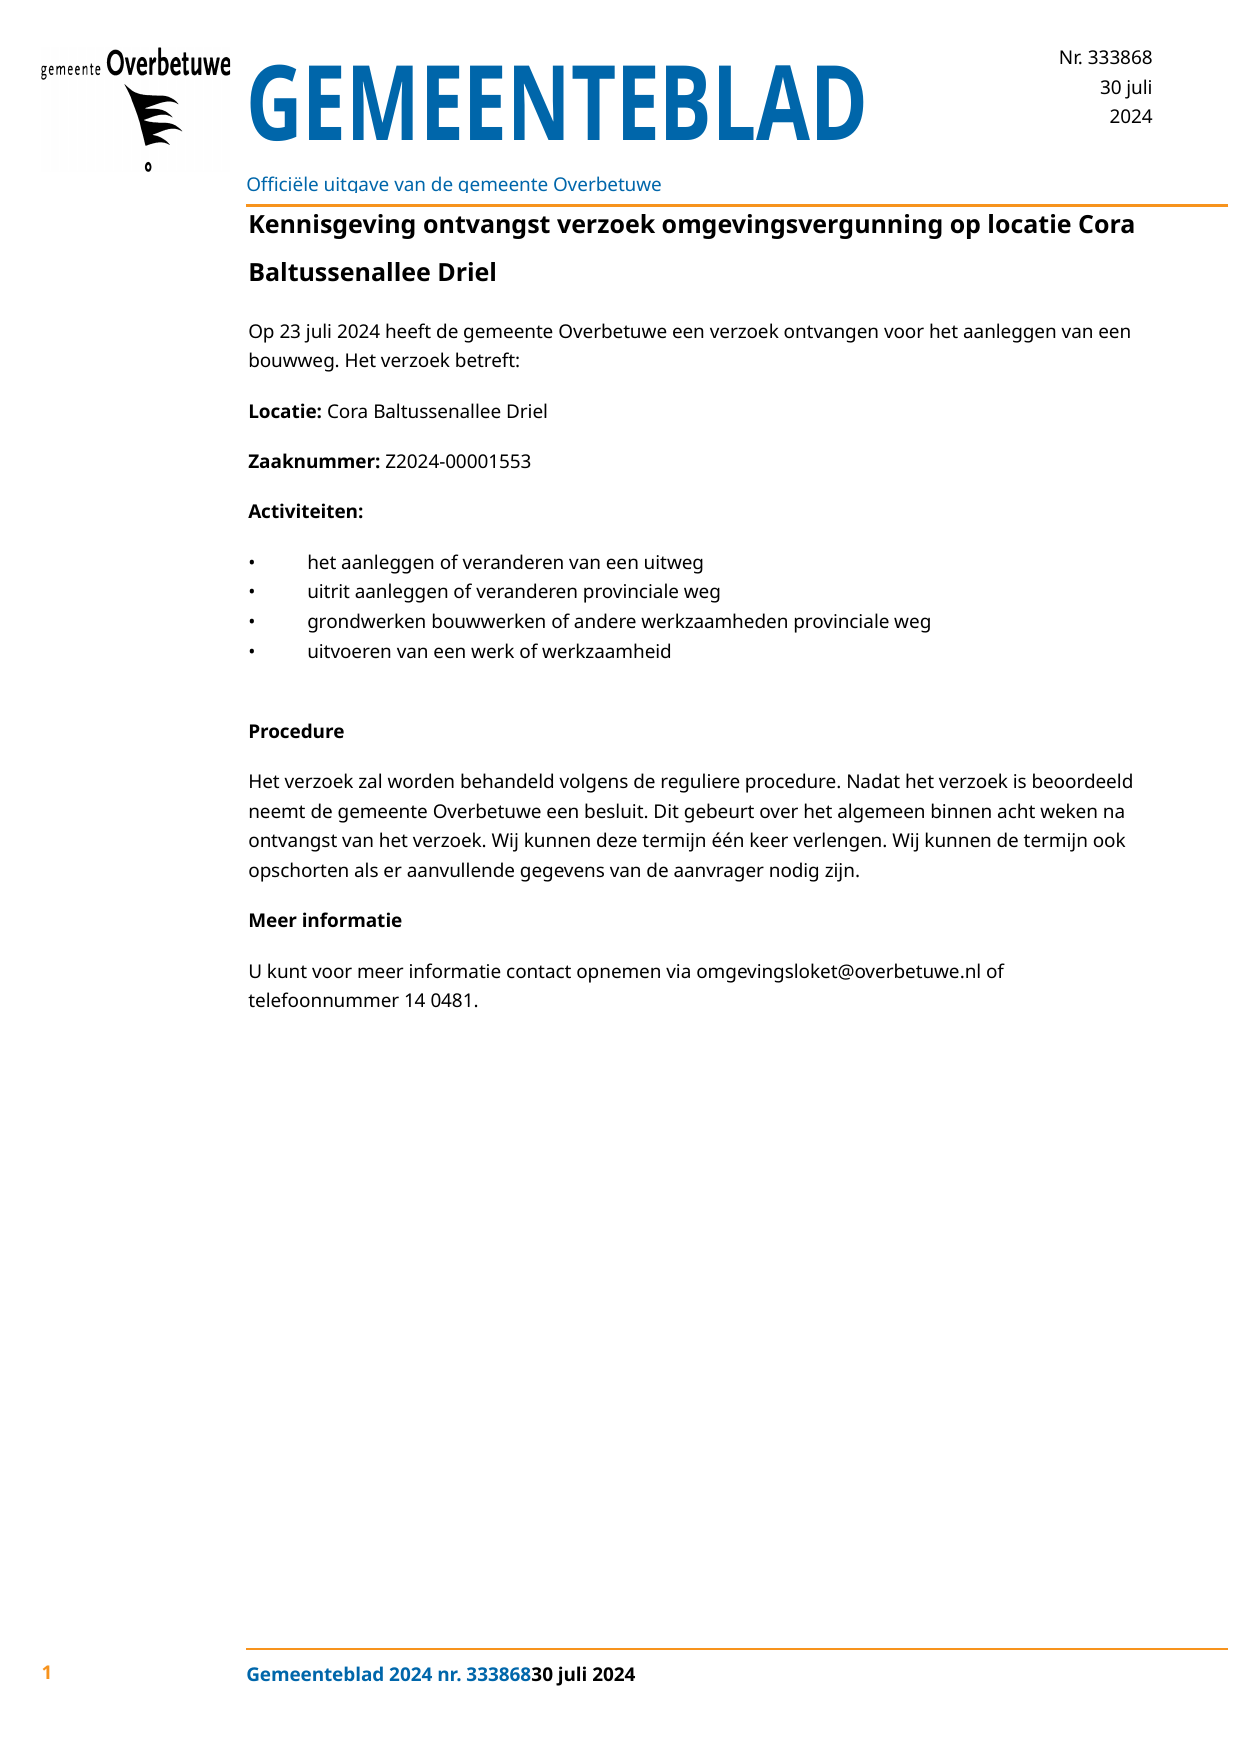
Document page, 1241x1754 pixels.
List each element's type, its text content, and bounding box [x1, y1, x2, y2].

text Meer informatie [248, 907, 1152, 933]
list uitvoeren van een werk of werkzaamheid [248, 638, 1152, 664]
text Procedure [248, 718, 1152, 744]
list uitrit aanleggen of veranderen provinciale weg [248, 579, 1152, 604]
list het aanleggen of veranderen van een uitweg [248, 549, 1152, 575]
text Locatie: Cora Baltussenallee Driel [248, 398, 1152, 424]
text Op 23 juli 2024 heeft de gemeente Overbetuwe een verzoek ontvangen voor het aanleggen van een bouwweg. Het verzoek betreft: [248, 318, 1152, 373]
text Het verzoek zal worden behandeld volgens de reguliere procedure. Nadat het verzoek is beoordeeld neemt de gemeente Overbetuwe een besluit. Dit gebeurt over het algemeen binnen acht weken na ontvangst van het verzoek. Wij kunnen deze termijn één keer verlengen. Wij kunnen de termijn ook opschorten als er aanvullende gegevens van de aanvrager nodig zijn. [248, 768, 1152, 883]
picture [41, 47, 231, 172]
text Kennisgeving ontvangst verzoek omgevingsvergunning op locatie Cora Baltussenallee Driel [248, 207, 1152, 288]
text U kunt voor meer informatie contact opnemen via omgevingsloket@overbetuwe.nl of telefoonnummer 14 0481. [248, 958, 1152, 1013]
list grondwerken bouwwerken of andere werkzaamheden provinciale weg [248, 608, 1152, 634]
text Zaaknummer: Z2024-00001553 [248, 448, 1152, 474]
text Activiteiten: [248, 499, 1152, 524]
